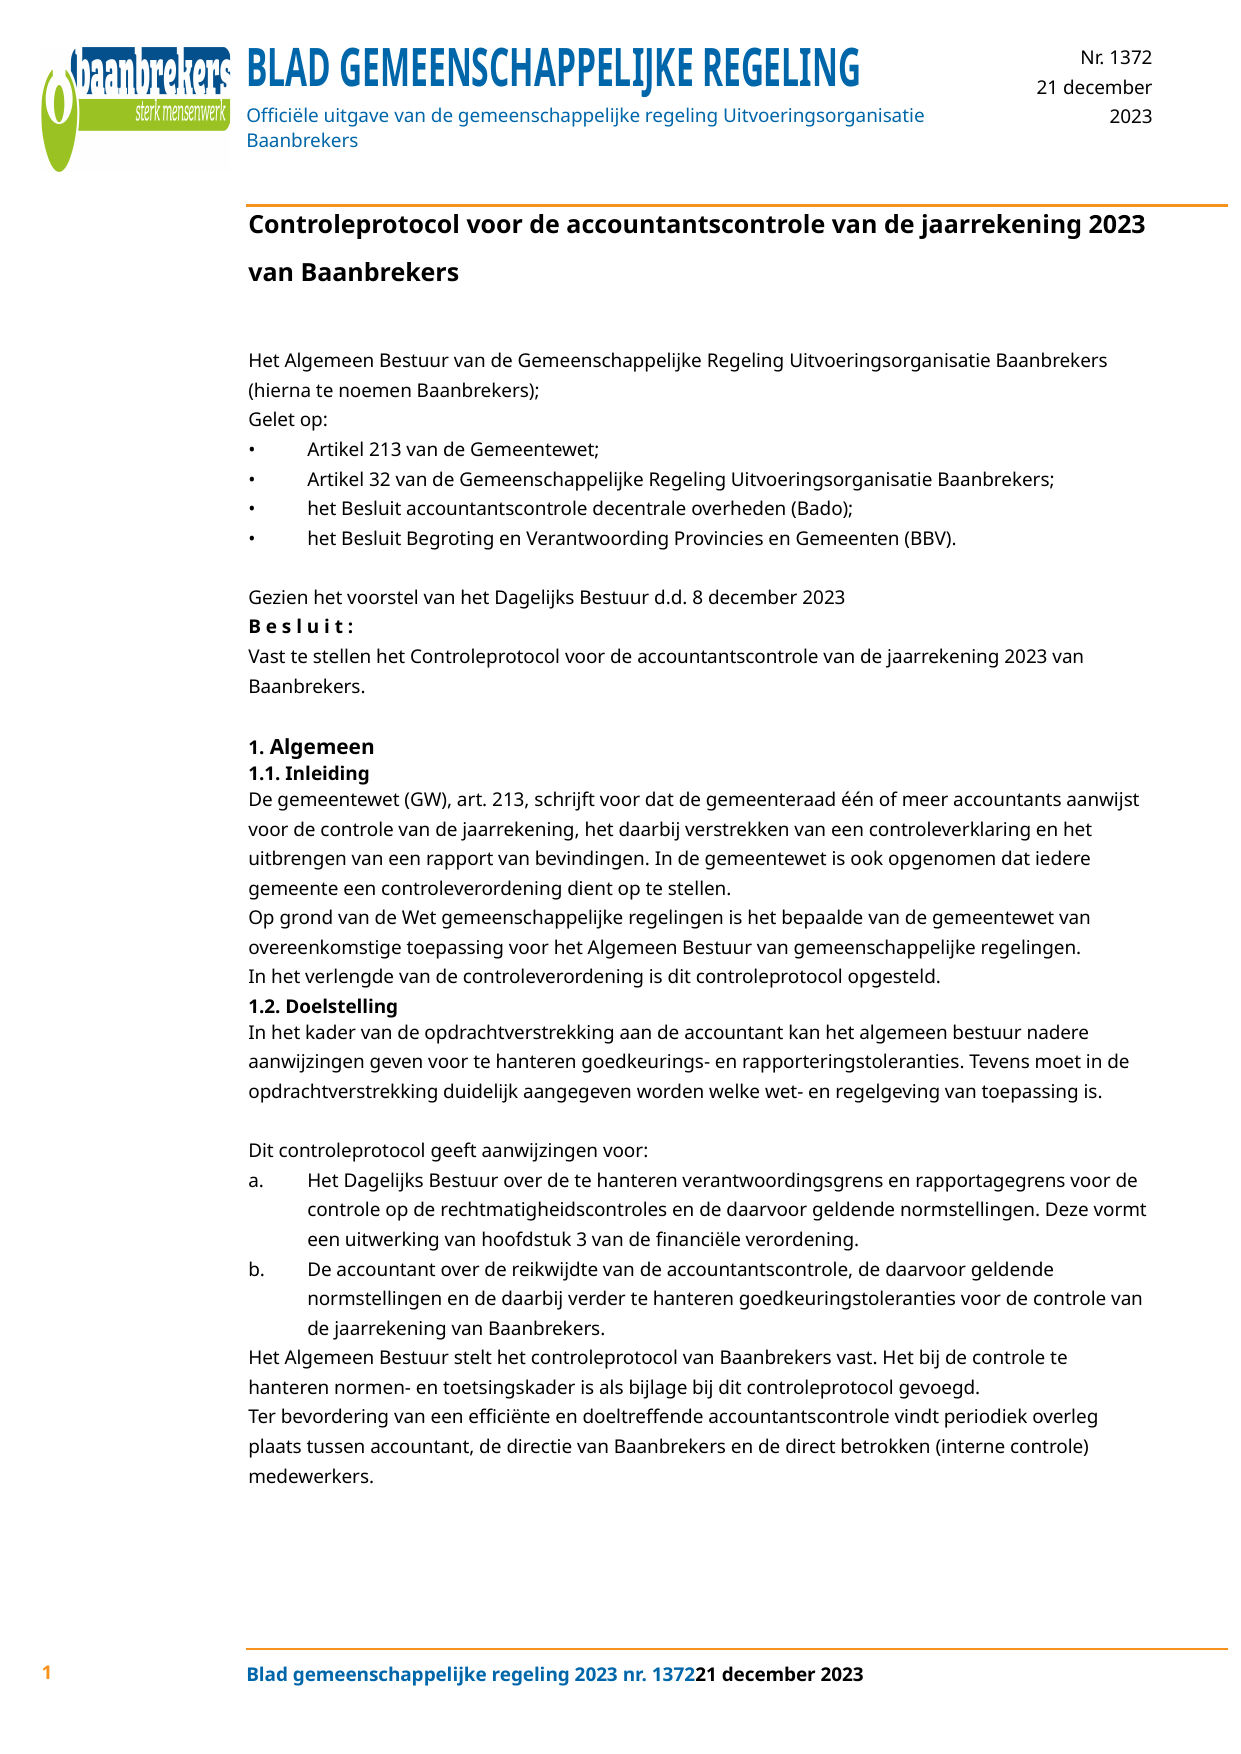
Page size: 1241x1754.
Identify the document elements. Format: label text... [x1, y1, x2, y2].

picture [41, 47, 231, 172]
text 1.2. Doelstelling [248, 993, 1152, 1019]
text 1. Algemeen [248, 732, 1152, 761]
list het Besluit accountantscontrole decentrale overheden (Bado); [248, 495, 1152, 521]
text Controleprotocol voor de accountantscontrole van de jaarrekening 2023 van Baanbrekers [248, 207, 1152, 288]
text Het Algemeen Bestuur van de Gemeenschappelijke Regeling Uitvoeringsorganisatie Baanbrekers (hierna te noemen Baanbrekers); [248, 347, 1152, 403]
text Op grond van de Wet gemeenschappelijke regelingen is het bepaalde van de gemeentewet van overeenkomstige toepassing voor het Algemeen Bestuur van gemeenschappelijke regelingen. [248, 904, 1152, 960]
text Vast te stellen het Controleprotocol voor de accountantscontrole van de jaarrekening 2023 van Baanbrekers. [248, 643, 1152, 699]
text B e s l u i t : [248, 614, 1152, 639]
list De accountant over de reikwijdte van de accountantscontrole, de daarvoor geldende normstellingen en de daarbij verder te hanteren goedkeuringstoleranties voor de controle van de jaarrekening van Baanbrekers. [248, 1256, 1152, 1341]
list Artikel 32 van de Gemeenschappelijke Regeling Uitvoeringsorganisatie Baanbrekers; [248, 466, 1152, 492]
text Dit controleprotocol geeft aanwijzingen voor: [248, 1137, 1152, 1163]
list Het Dagelijks Bestuur over de te hanteren verantwoordingsgrens en rapportagegrens voor de controle op de rechtmatigheidscontroles en de daarvoor geldende normstellingen. Deze vormt een uitwerking van hoofdstuk 3 van de financiële verordening. [248, 1167, 1152, 1252]
text 1.1. Inleiding [248, 761, 1152, 786]
list Artikel 213 van de Gemeentewet; [248, 436, 1152, 462]
text Gezien het voorstel van het Dagelijks Bestuur d.d. 8 december 2023 [248, 584, 1152, 610]
text Het Algemeen Bestuur stelt het controleprotocol van Baanbrekers vast. Het bij de controle te hanteren normen- en toetsingskader is als bijlage bij dit controleprotocol gevoegd. [248, 1344, 1152, 1400]
text In het kader van de opdrachtverstrekking aan de accountant kan het algemeen bestuur nadere aanwijzingen geven voor te hanteren goedkeurings- en rapporteringstoleranties. Tevens moet in de opdrachtverstrekking duidelijk aangegeven worden welke wet- en regelgeving van toepassing is. [248, 1019, 1152, 1104]
text De gemeentewet (GW), art. 213, schrijft voor dat de gemeenteraad één of meer accountants aanwijst voor de controle van de jaarrekening, het daarbij verstrekken van een controleverklaring en het uitbrengen van een rapport van bevindingen. In de gemeentewet is ook opgenomen dat iedere gemeente een controleverordening dient op te stellen. [248, 786, 1152, 901]
text Ter bevordering van een efficiënte en doeltreffende accountantscontrole vindt periodiek overleg plaats tussen accountant, de directie van Baanbrekers en de direct betrokken (interne controle) medewerkers. [248, 1404, 1152, 1488]
text Gelet op: [248, 407, 1152, 432]
text In het verlengde van de controleverordening is dit controleprotocol opgesteld. [248, 964, 1152, 989]
list het Besluit Begroting en Verantwoording Provincies en Gemeenten (BBV). [248, 525, 1152, 551]
